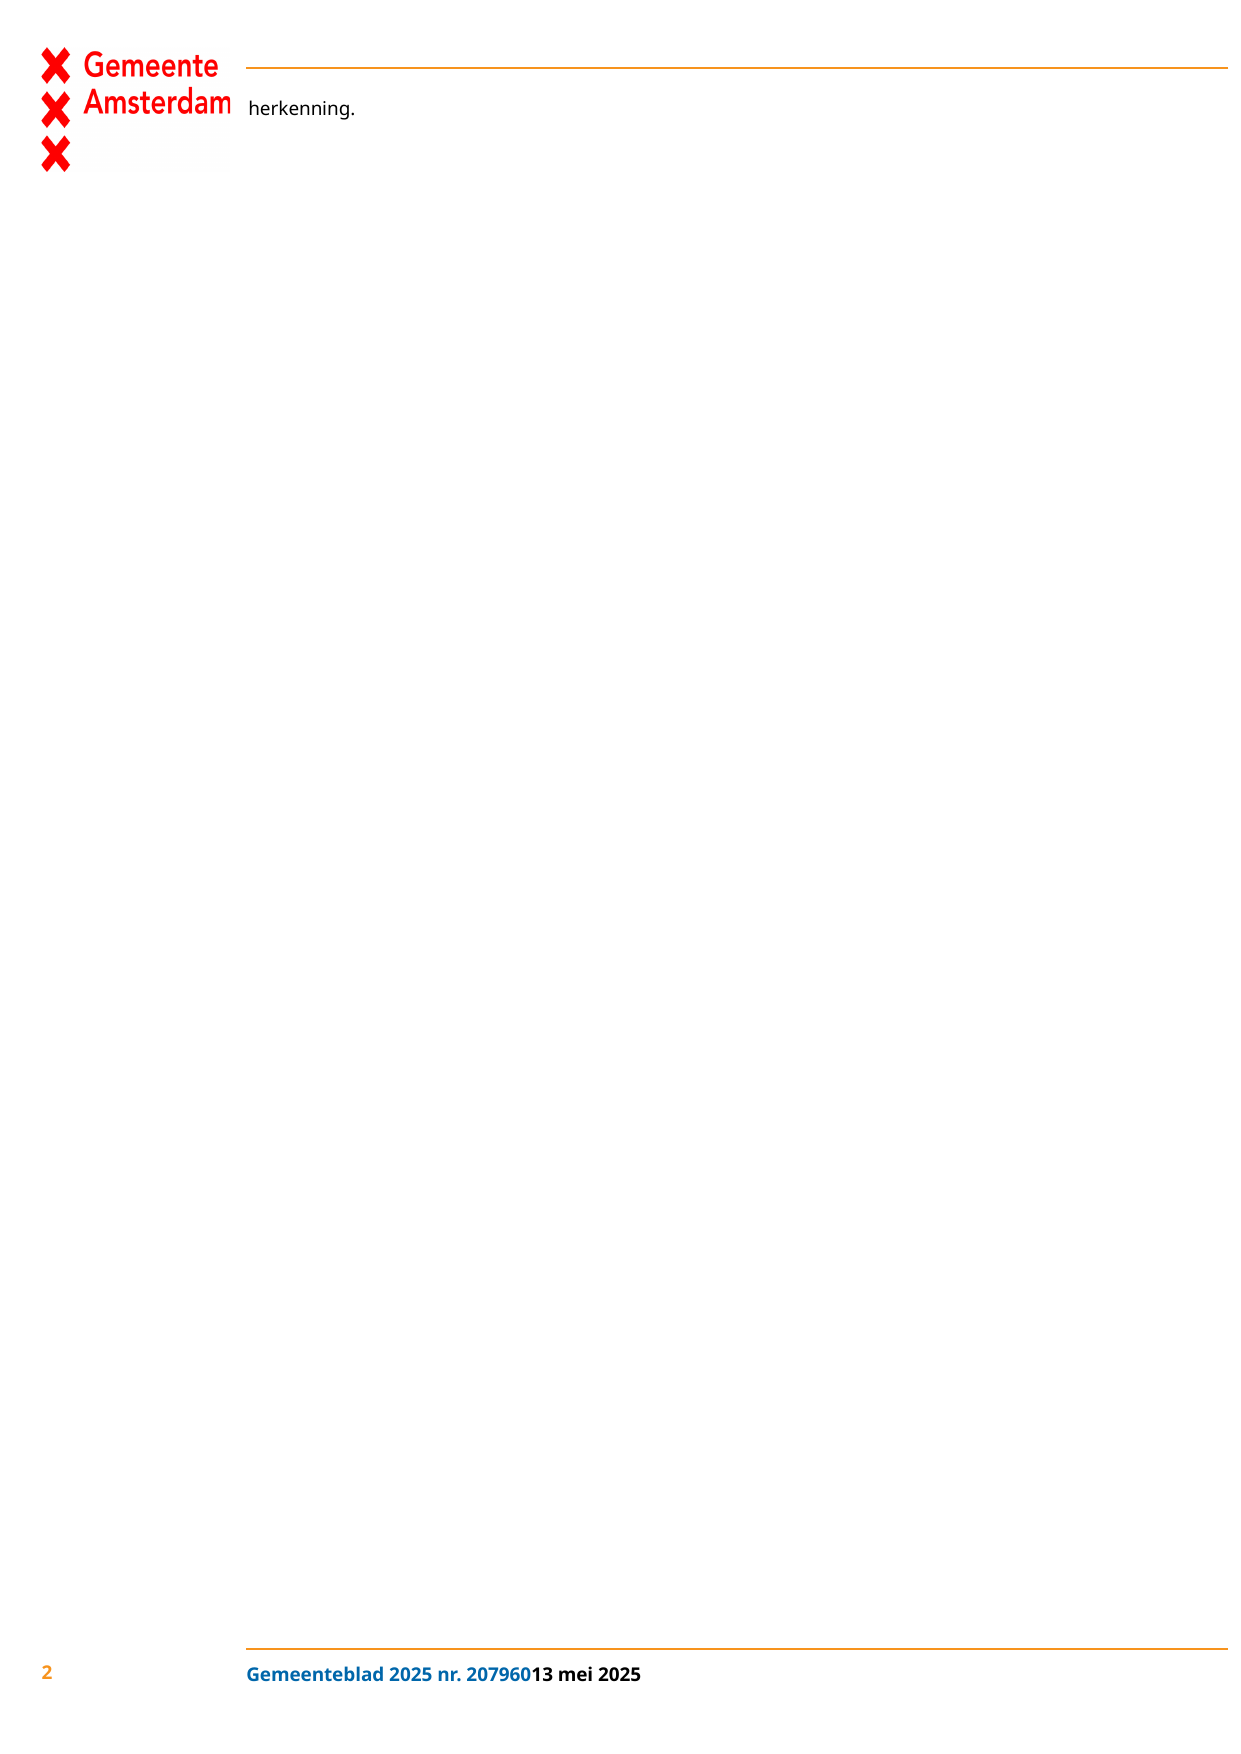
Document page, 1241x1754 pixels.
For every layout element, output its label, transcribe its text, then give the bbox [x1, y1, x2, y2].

text herkenning. [248, 95, 1152, 121]
picture [41, 47, 231, 172]
